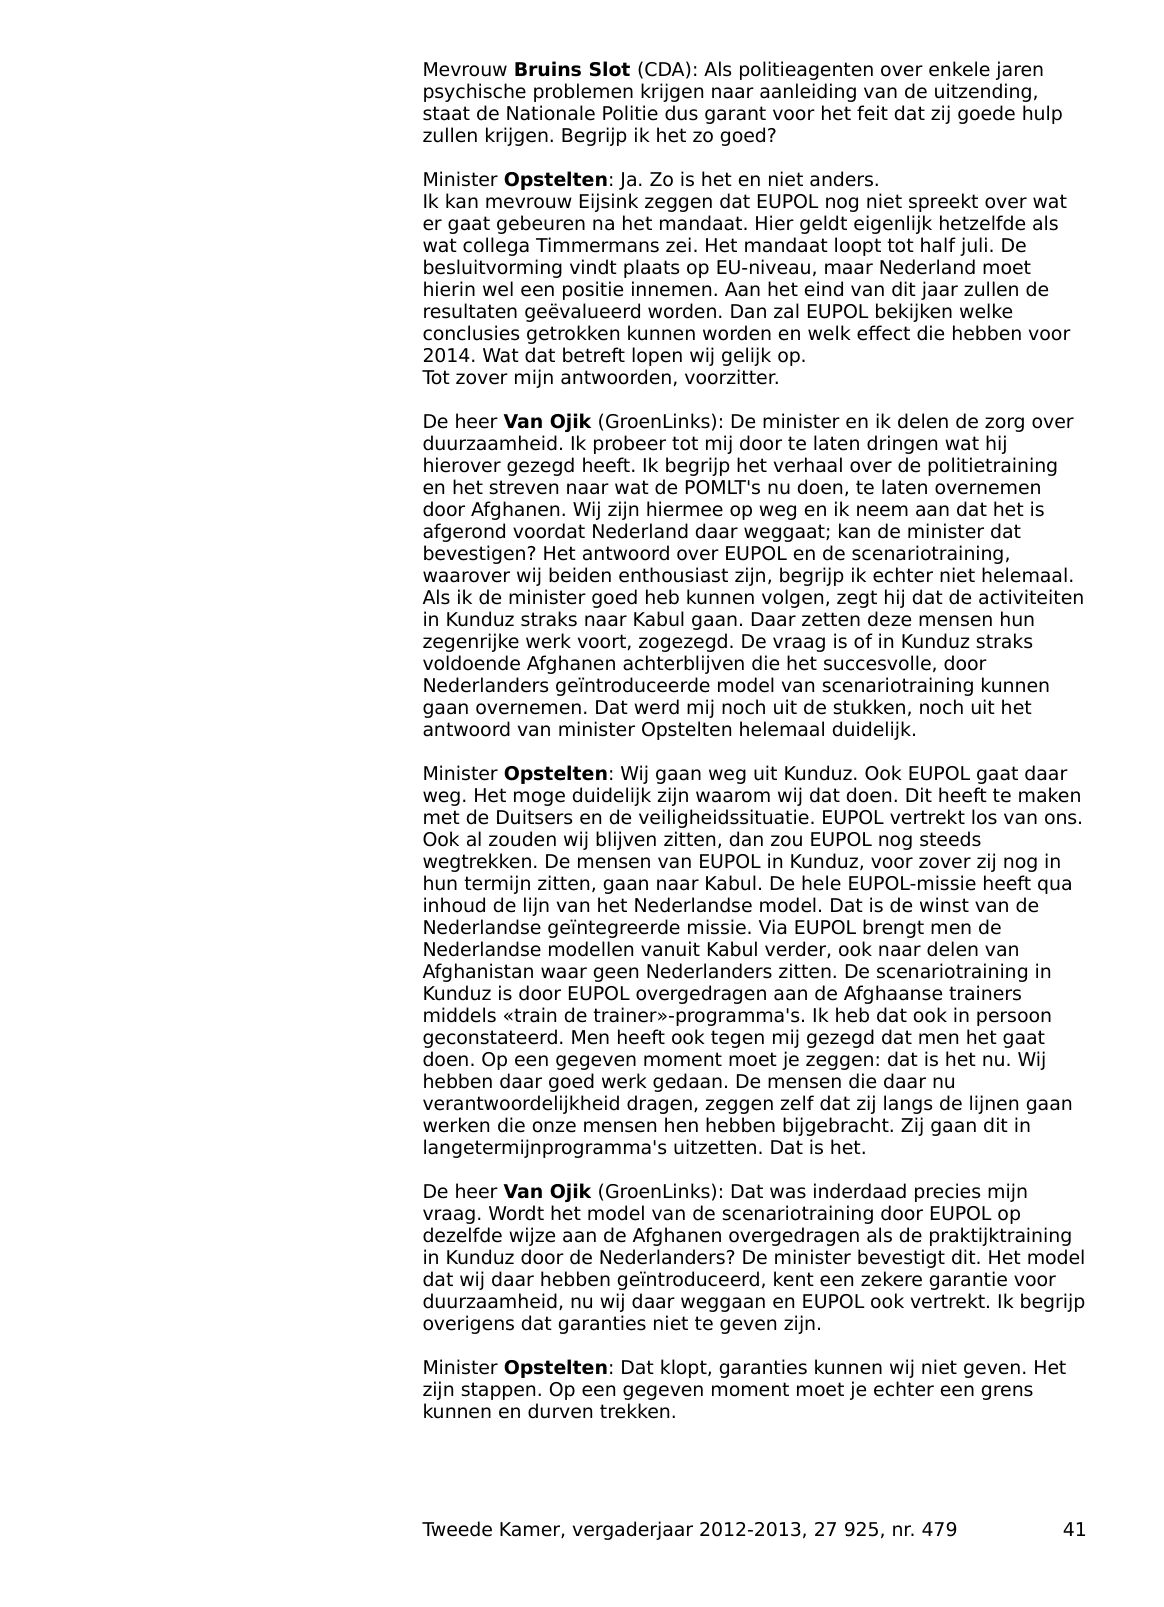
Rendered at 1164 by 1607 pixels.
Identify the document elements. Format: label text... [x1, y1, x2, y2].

text Minister Opstelten: Dat klopt, garanties kunnen wij niet geven. Het zijn stappen. Op een gegeven moment moet je echter een grens kunnen en durven trekken. [422, 1357, 1087, 1423]
text Minister Opstelten: Wij gaan weg uit Kunduz. Ook EUPOL gaat daar weg. Het moge duidelijk zijn waarom wij dat doen. Dit heeft te maken met de Duitsers en de veiligheidssituatie. EUPOL vertrekt los van ons. Ook al zouden wij blijven zitten, dan zou EUPOL nog steeds wegtrekken. De mensen van EUPOL in Kunduz, voor zover zij nog in hun termijn zitten, gaan naar Kabul. De hele EUPOL-missie heeft qua inhoud de lijn van het Nederlandse model. Dat is de winst van de Nederlandse geïntegreerde missie. Via EUPOL brengt men de Nederlandse modellen vanuit Kabul verder, ook naar delen van Afghanistan waar geen Nederlanders zitten. De scenariotraining in Kunduz is door EUPOL overgedragen aan de Afghaanse trainers middels «train de trainer»-programma's. Ik heb dat ook in persoon geconstateerd. Men heeft ook tegen mij gezegd dat men het gaat doen. Op een gegeven moment moet je zeggen: dat is het nu. Wij hebben daar goed werk gedaan. De mensen die daar nu verantwoordelijkheid dragen, zeggen zelf dat zij langs de lijnen gaan werken die onze mensen hen hebben bijgebracht. Zij gaan dit in langetermijnprogramma's uitzetten. Dat is het. [422, 763, 1087, 1159]
text Minister Opstelten: Ja. Zo is het en niet anders. [422, 169, 1087, 191]
text Mevrouw Bruins Slot (CDA): Als politieagenten over enkele jaren psychische problemen krijgen naar aanleiding van de uitzending, staat de Nationale Politie dus garant voor het feit dat zij goede hulp zullen krijgen. Begrijp ik het zo goed? [422, 59, 1087, 147]
text De heer Van Ojik (GroenLinks): De minister en ik delen de zorg over duurzaamheid. Ik probeer tot mij door te laten dringen wat hij hierover gezegd heeft. Ik begrijp het verhaal over de politietraining en het streven naar wat de POMLT's nu doen, te laten overnemen door Afghanen. Wij zijn hiermee op weg en ik neem aan dat het is afgerond voordat Nederland daar weggaat; kan de minister dat bevestigen? Het antwoord over EUPOL en de scenariotraining, waarover wij beiden enthousiast zijn, begrijp ik echter niet helemaal. Als ik de minister goed heb kunnen volgen, zegt hij dat de activiteiten in Kunduz straks naar Kabul gaan. Daar zetten deze mensen hun zegenrijke werk voort, zogezegd. De vraag is of in Kunduz straks voldoende Afghanen achterblijven die het succesvolle, door Nederlanders geïntroduceerde model van scenariotraining kunnen gaan overnemen. Dat werd mij noch uit de stukken, noch uit het antwoord van minister Opstelten helemaal duidelijk. [422, 411, 1087, 741]
text Tot zover mijn antwoorden, voorzitter. [422, 367, 1087, 389]
text De heer Van Ojik (GroenLinks): Dat was inderdaad precies mijn vraag. Wordt het model van de scenariotraining door EUPOL op dezelfde wijze aan de Afghanen overgedragen als de praktijktraining in Kunduz door de Nederlanders? De minister bevestigt dit. Het model dat wij daar hebben geïntroduceerd, kent een zekere garantie voor duurzaamheid, nu wij daar weggaan en EUPOL ook vertrekt. Ik begrijp overigens dat garanties niet te geven zijn. [422, 1181, 1087, 1335]
text Ik kan mevrouw Eijsink zeggen dat EUPOL nog niet spreekt over wat er gaat gebeuren na het mandaat. Hier geldt eigenlijk hetzelfde als wat collega Timmermans zei. Het mandaat loopt tot half juli. De besluitvorming vindt plaats op EU-niveau, maar Nederland moet hierin wel een positie innemen. Aan het eind van dit jaar zullen de resultaten geëvalueerd worden. Dan zal EUPOL bekijken welke conclusies getrokken kunnen worden en welk effect die hebben voor 2014. Wat dat betreft lopen wij gelijk op. [422, 191, 1087, 367]
